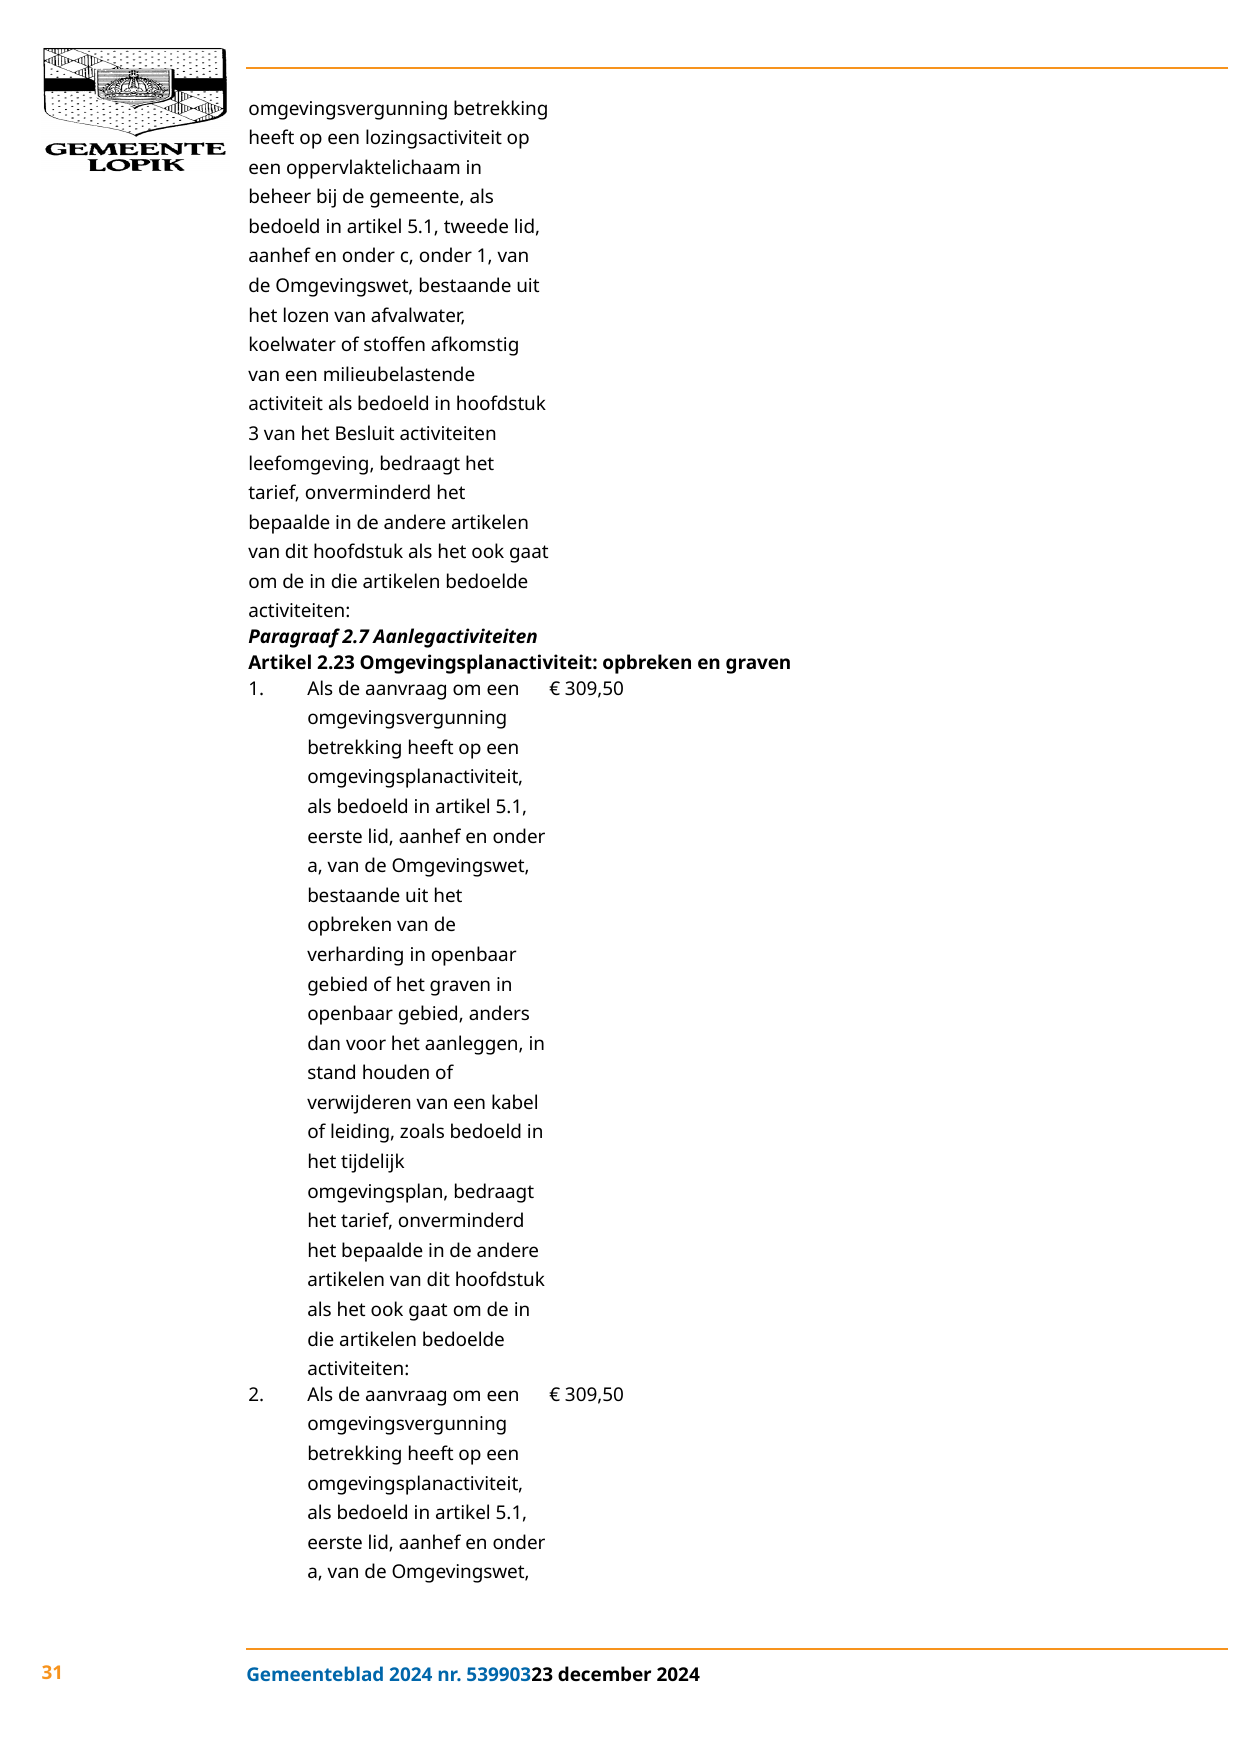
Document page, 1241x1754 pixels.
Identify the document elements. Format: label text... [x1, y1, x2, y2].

table_cell [850, 624, 1152, 649]
table_cell € 309,50 [549, 1381, 850, 1584]
table_cell [850, 649, 1152, 675]
table_cell Artikel 2.23 Omgevingsplanactiviteit: opbreken en graven [248, 649, 850, 675]
table_cell [549, 95, 850, 623]
table_cell [850, 95, 1152, 623]
table_cell [850, 675, 1152, 1381]
picture [41, 47, 231, 172]
table_cell Als de aanvraag om een omgevingsvergunning betrekking heeft op een omgevingsplanactiviteit, als bedoeld in artikel 5.1, eerste lid, aanhef en onder a, van de Omgevingswet, [248, 1381, 549, 1584]
table_cell € 309,50 [549, 675, 850, 1381]
table_cell [850, 1381, 1152, 1584]
table_cell omgevingsvergunning betrekking heeft op een lozingsactiviteit op een oppervlaktelichaam in beheer bij de gemeente, als bedoeld in artikel 5.1, tweede lid, aanhef en onder c, onder 1, van de Omgevingswet, bestaande uit het lozen van afvalwater, koelwater of stoffen afkomstig van een milieubelastende activiteit als bedoeld in hoofdstuk 3 van het Besluit activiteiten leefomgeving, bedraagt het tarief, onverminderd het bepaalde in de andere artikelen van dit hoofdstuk als het ook gaat om de in die artikelen bedoelde activiteiten: [248, 95, 549, 623]
table_cell Paragraaf 2.7 Aanlegactiviteiten [248, 624, 850, 649]
table_cell Als de aanvraag om een omgevingsvergunning betrekking heeft op een omgevingsplanactiviteit, als bedoeld in artikel 5.1, eerste lid, aanhef en onder a, van de Omgevingswet, bestaande uit het opbreken van de verharding in openbaar gebied of het graven in openbaar gebied, anders dan voor het aanleggen, in stand houden of verwijderen van een kabel of leiding, zoals bedoeld in het tijdelijk omgevingsplan, bedraagt het tarief, onverminderd het bepaalde in de andere artikelen van dit hoofdstuk als het ook gaat om de in die artikelen bedoelde activiteiten: [248, 675, 549, 1381]
